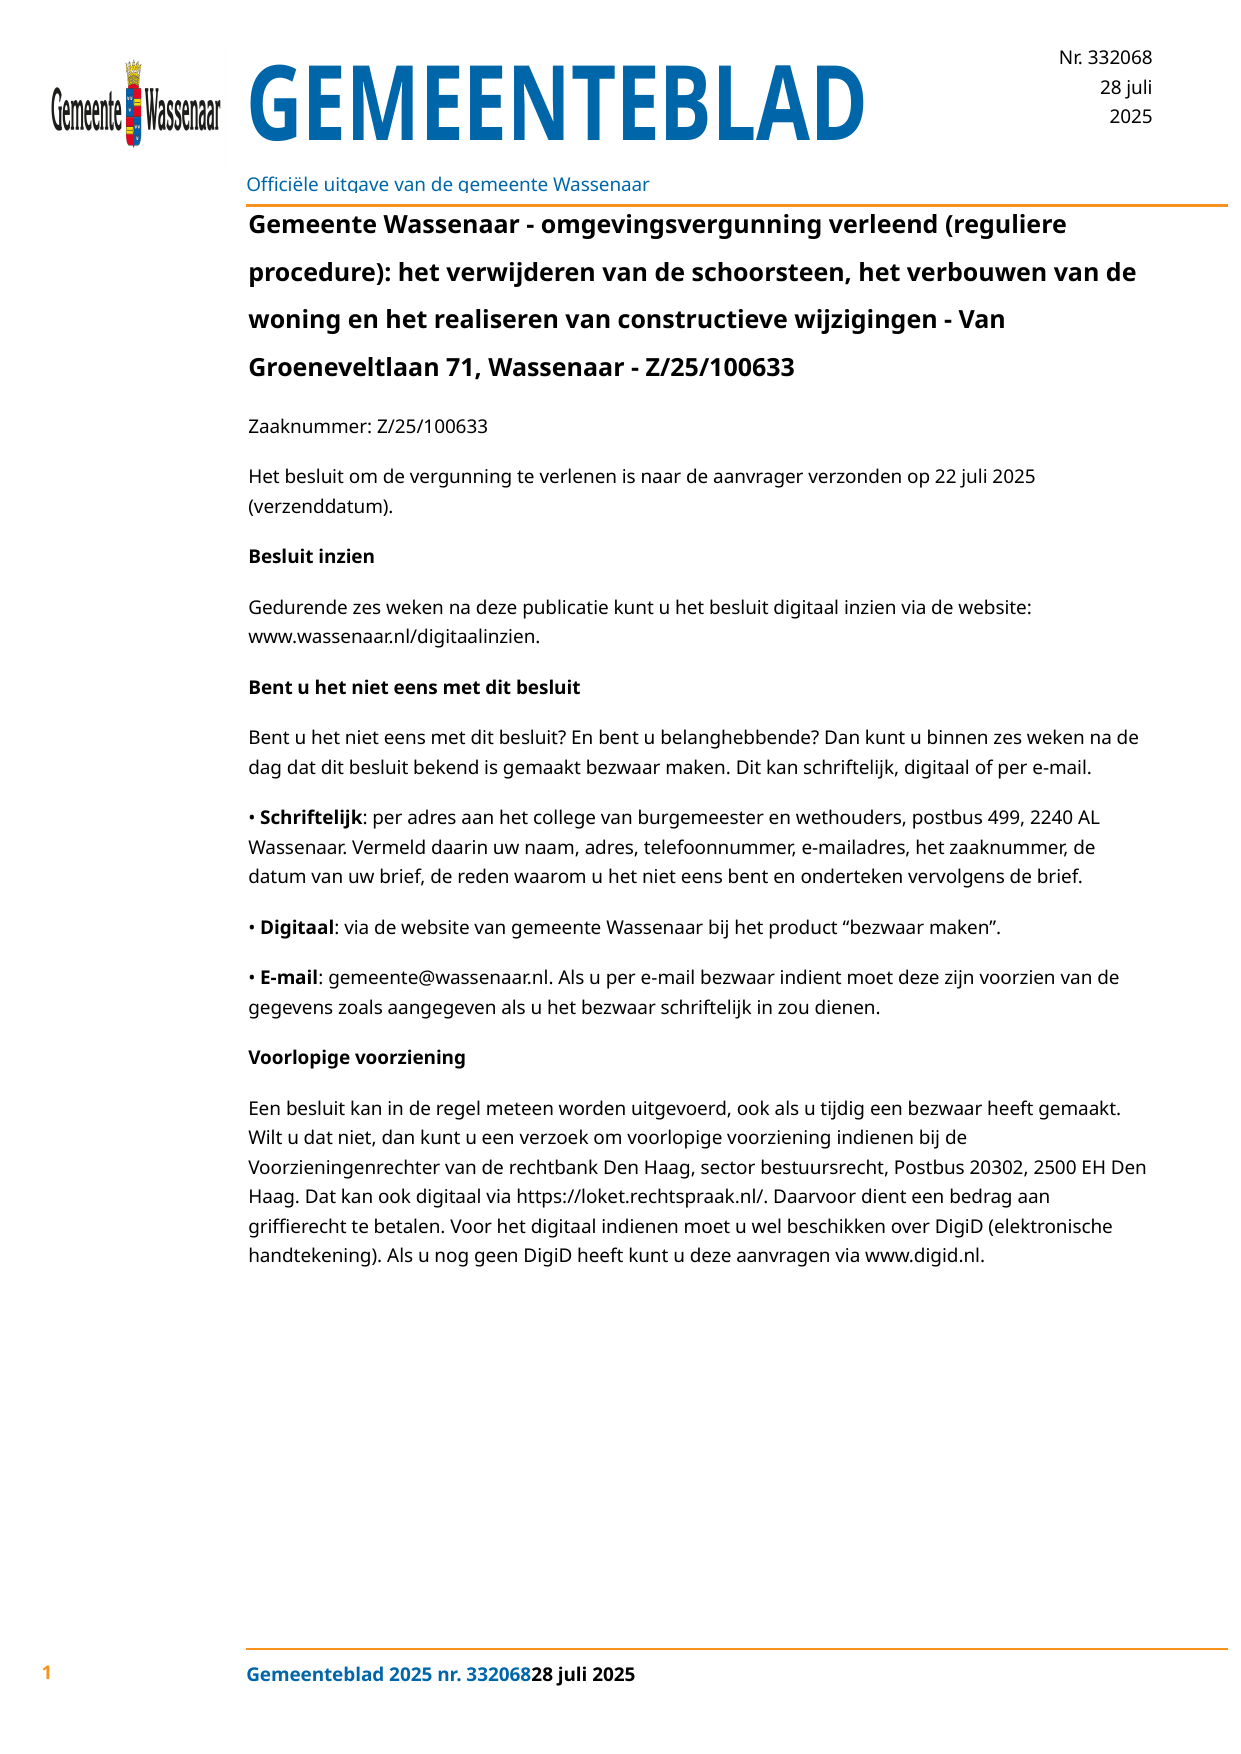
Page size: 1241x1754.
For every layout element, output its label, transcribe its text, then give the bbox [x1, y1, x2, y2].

text Een besluit kan in de regel meteen worden uitgevoerd, ook als u tijdig een bezwaar heeft gemaakt. Wilt u dat niet, dan kunt u een verzoek om voorlopige voorziening indienen bij de Voorzieningenrechter van de rechtbank Den Haag, sector bestuursrecht, Postbus 20302, 2500 EH Den Haag. Dat kan ook digitaal via https://loket.rechtspraak.nl/. Daarvoor dient een bedrag aan griffierecht te betalen. Voor het digitaal indienen moet u wel beschikken over DigiD (elektronische handtekening). Als u nog geen DigiD heeft kunt u deze aanvragen via www.digid.nl. [248, 1095, 1152, 1268]
text Voorlopige voorziening [248, 1044, 1152, 1070]
text • E-mail: gemeente@wassenaar.nl. Als u per e-mail bezwaar indient moet deze zijn voorzien van de gegevens zoals aangegeven als u het bezwaar schriftelijk in zou dienen. [248, 964, 1152, 1020]
text Zaaknummer: Z/25/100633 [248, 413, 1152, 439]
text • Digitaal: via de website van gemeente Wassenaar bij het product “bezwaar maken”. [248, 914, 1152, 940]
text • Schriftelijk: per adres aan het college van burgemeester en wethouders, postbus 499, 2240 AL Wassenaar. Vermeld daarin uw naam, adres, telefoonnummer, e-mailadres, het zaaknummer, de datum van uw brief, de reden waarom u het niet eens bent en onderteken vervolgens de brief. [248, 804, 1152, 889]
text Gedurende zes weken na deze publicatie kunt u het besluit digitaal inzien via de website: www.wassenaar.nl/digitaalinzien. [248, 594, 1152, 649]
picture [41, 47, 231, 172]
text Gemeente Wassenaar - omgevingsvergunning verleend (reguliere procedure): het verwijderen van de schoorsteen, het verbouwen van de woning en het realiseren van constructieve wijzigingen - Van Groeneveltlaan 71, Wassenaar - Z/25/100633 [248, 207, 1152, 384]
text Bent u het niet eens met dit besluit? En bent u belanghebbende? Dan kunt u binnen zes weken na de dag dat dit besluit bekend is gemaakt bezwaar maken. Dit kan schriftelijk, digitaal of per e-mail. [248, 724, 1152, 780]
text Het besluit om de vergunning te verlenen is naar de aanvrager verzonden op 22 juli 2025 (verzenddatum). [248, 463, 1152, 519]
text Besluit inzien [248, 543, 1152, 569]
text Bent u het niet eens met dit besluit [248, 674, 1152, 700]
